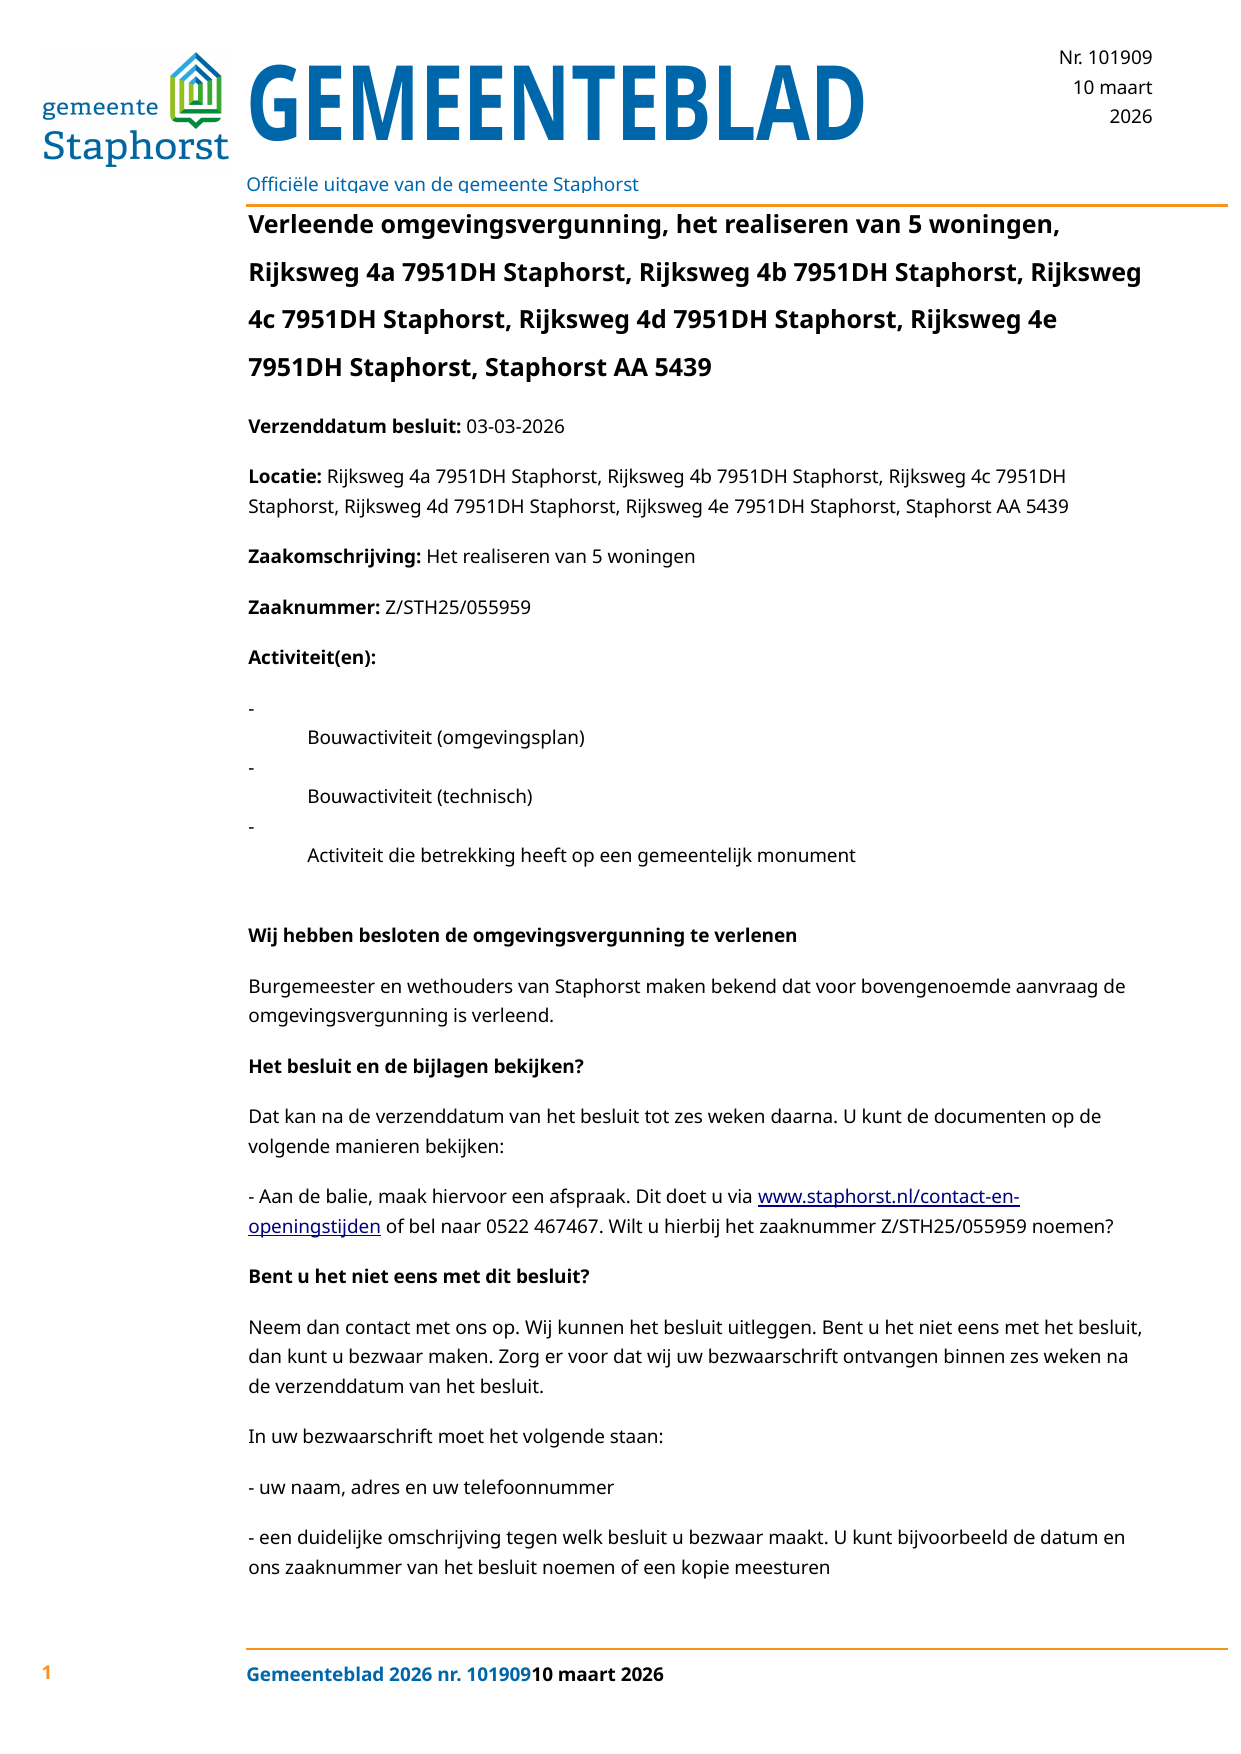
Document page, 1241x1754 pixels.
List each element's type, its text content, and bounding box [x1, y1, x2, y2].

list Activiteit die betrekking heeft op een gemeentelijk monument [248, 843, 1152, 868]
text Bent u het niet eens met dit besluit? [248, 1263, 1152, 1289]
list Bouwactiviteit (omgevingsplan) [248, 724, 1152, 750]
text Burgemeester en wethouders van Staphorst maken bekend dat voor bovengenoemde aanvraag de omgevingsvergunning is verleend. [248, 973, 1152, 1028]
text Zaaknummer: Z/STH25/055959 [248, 594, 1152, 620]
text - een duidelijke omschrijving tegen welk besluit u bezwaar maakt. U kunt bijvoorbeeld de datum en ons zaaknummer van het besluit noemen of een kopie meesturen [248, 1524, 1152, 1580]
text Locatie: Rijksweg 4a 7951DH Staphorst, Rijksweg 4b 7951DH Staphorst, Rijksweg 4c 7951DH Staphorst, Rijksweg 4d 7951DH Staphorst, Rijksweg 4e 7951DH Staphorst, Staphorst AA 5439 [248, 463, 1152, 519]
text Verzenddatum besluit: 03-03-2026 [248, 413, 1152, 439]
picture [41, 47, 231, 172]
list Bouwactiviteit (technisch) [248, 783, 1152, 809]
text Dat kan na de verzenddatum van het besluit tot zes weken daarna. U kunt de documenten op de volgende manieren bekijken: [248, 1103, 1152, 1159]
text - uw naam, adres en uw telefoonnummer [248, 1474, 1152, 1500]
text Activiteit(en): [248, 644, 1152, 670]
text Wij hebben besloten de omgevingsvergunning te verlenen [248, 923, 1152, 948]
text In uw bezwaarschrift moet het volgende staan: [248, 1423, 1152, 1449]
text Neem dan contact met ons op. Wij kunnen het besluit uitleggen. Bent u het niet eens met het besluit, dan kunt u bezwaar maken. Zorg er voor dat wij uw bezwaarschrift ontvangen binnen zes weken na de verzenddatum van het besluit. [248, 1314, 1152, 1399]
text Zaakomschrijving: Het realiseren van 5 woningen [248, 543, 1152, 569]
text Verleende omgevingsvergunning, het realiseren van 5 woningen, Rijksweg 4a 7951DH Staphorst, Rijksweg 4b 7951DH Staphorst, Rijksweg 4c 7951DH Staphorst, Rijksweg 4d 7951DH Staphorst, Rijksweg 4e 7951DH Staphorst, Staphorst AA 5439 [248, 207, 1152, 384]
text Het besluit en de bijlagen bekijken? [248, 1053, 1152, 1079]
text - Aan de balie, maak hiervoor een afspraak. Dit doet u via www.staphorst.nl/contact-en-openingstijden of bel naar 0522 467467. Wilt u hierbij het zaaknummer Z/STH25/055959 noemen? [248, 1183, 1152, 1239]
